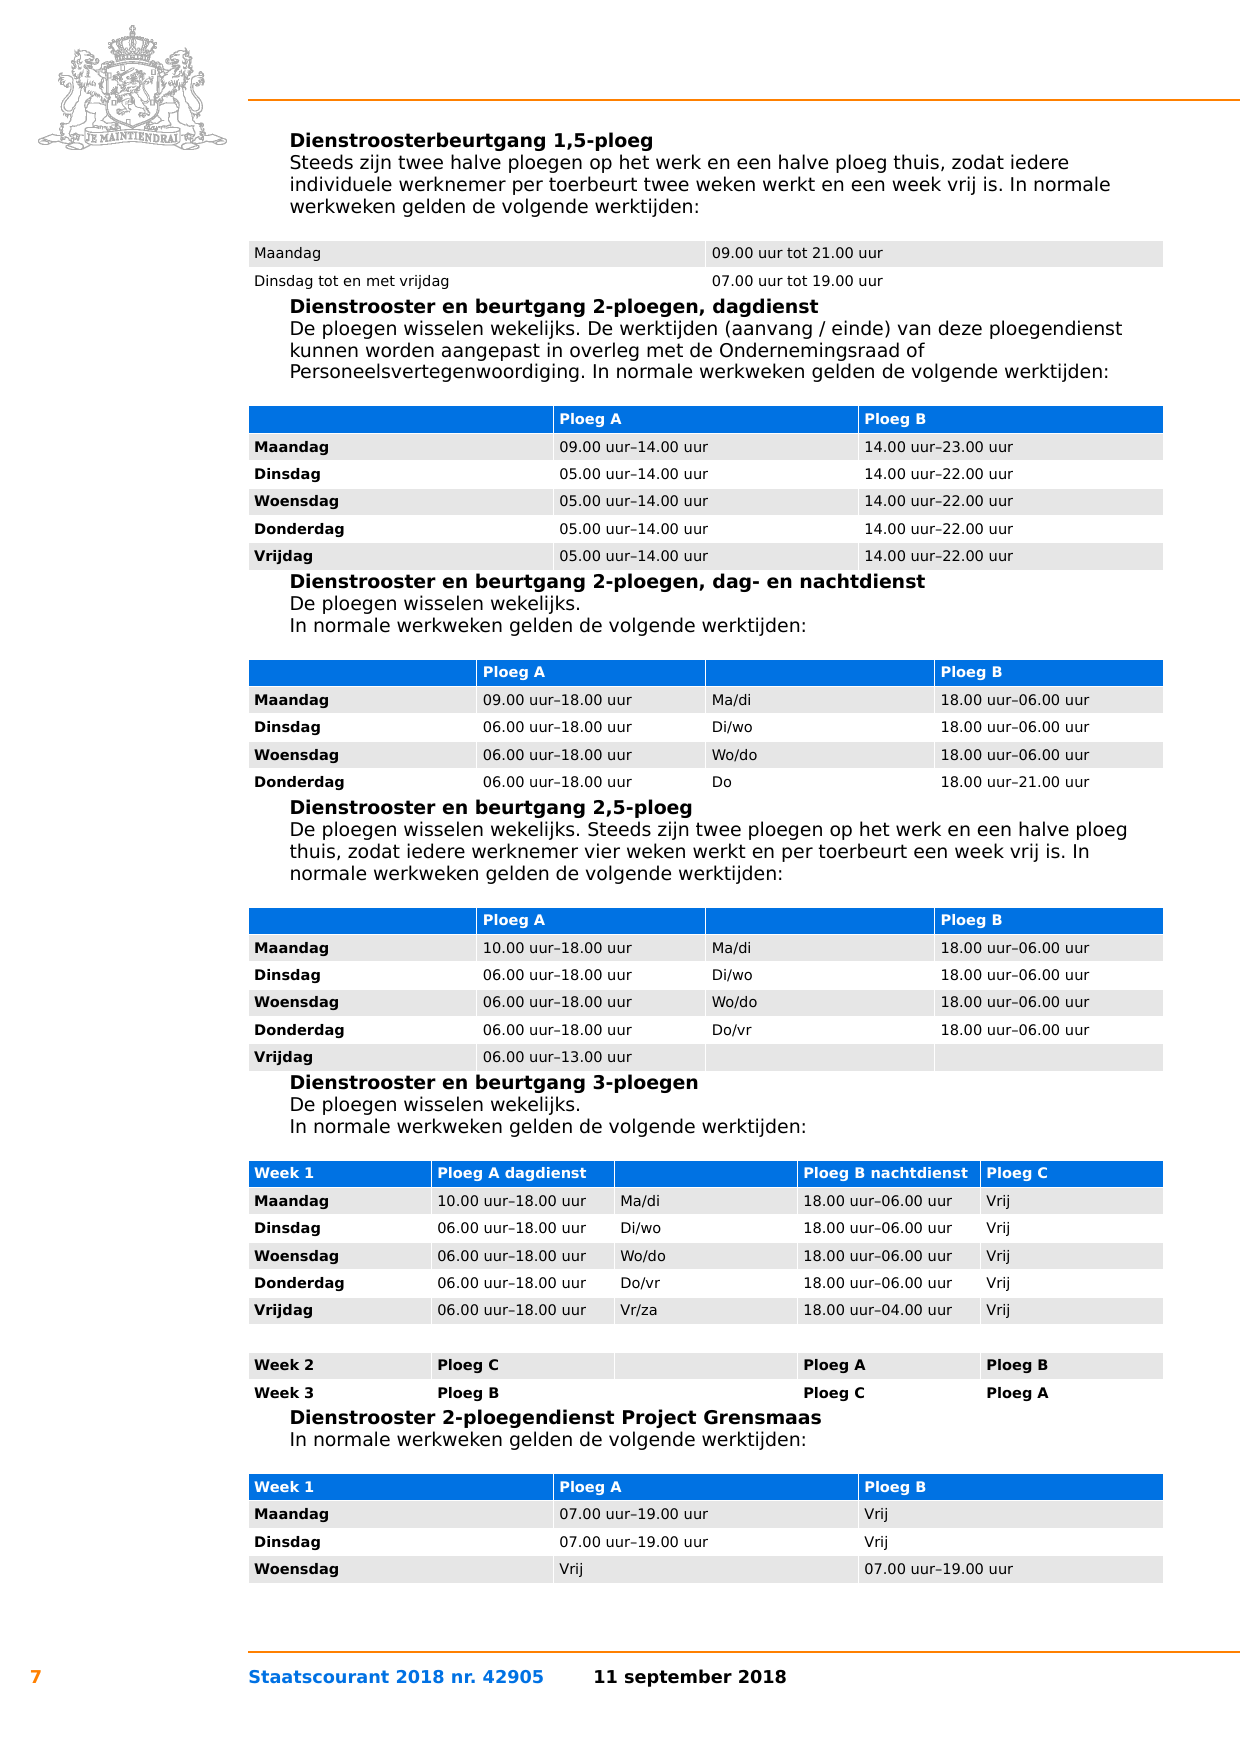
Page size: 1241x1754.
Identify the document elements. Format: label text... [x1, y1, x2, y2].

table_cell 09.00 uur–18.00 uur [477, 687, 705, 713]
table_cell Vrij [981, 1215, 1163, 1242]
text Steeds zijn twee halve ploegen op het werk en een halve ploeg thuis, zodat iedere individuele werknemer per toerbeurt twee weken werkt en een week vrij is. In normale werkweken gelden de volgende werktijden: [289, 152, 1163, 218]
table_cell [432, 1325, 614, 1351]
table_cell 18.00 uur–06.00 uur [935, 1017, 1163, 1043]
picture [38, 25, 227, 150]
table_cell Do/vr [615, 1270, 797, 1297]
table_header [249, 660, 476, 686]
table_cell 18.00 uur–06.00 uur [935, 687, 1163, 713]
text Dienstroosterbeurtgang 1,5-ploeg [289, 130, 1163, 152]
table_cell 06.00 uur–18.00 uur [432, 1270, 614, 1297]
table_cell Maandag [249, 935, 476, 961]
table_cell Vrij [554, 1556, 858, 1583]
table_cell Maandag [249, 434, 553, 460]
table_cell Di/wo [615, 1215, 797, 1242]
text Dienstrooster en beurtgang 2,5-ploeg [289, 797, 1163, 818]
table_cell 14.00 uur–22.00 uur [859, 516, 1163, 542]
table_cell Vrijdag [249, 1044, 476, 1071]
table_cell 18.00 uur–06.00 uur [798, 1243, 980, 1269]
table_cell Week 3 [249, 1380, 431, 1406]
table_cell 05.00 uur–14.00 uur [554, 461, 858, 487]
table_cell Do/vr [706, 1017, 934, 1043]
table_cell Vrijdag [249, 543, 553, 570]
table_cell Vrij [981, 1188, 1163, 1214]
table_cell 14.00 uur–23.00 uur [859, 434, 1163, 460]
table_cell Ploeg B [432, 1380, 614, 1406]
table_header [706, 660, 934, 686]
table_header Ploeg A [477, 660, 705, 686]
table_cell 18.00 uur–06.00 uur [798, 1188, 980, 1214]
table_cell Dinsdag [249, 714, 476, 741]
table_header Ploeg A dagdienst [432, 1161, 614, 1187]
table_header [249, 406, 553, 433]
table_cell 14.00 uur–22.00 uur [859, 489, 1163, 515]
table_cell Wo/do [615, 1243, 797, 1269]
table_cell 06.00 uur–18.00 uur [432, 1215, 614, 1242]
table_cell 07.00 uur tot 19.00 uur [706, 268, 1163, 294]
table_header Ploeg B nachtdienst [798, 1161, 980, 1187]
text Dienstrooster en beurtgang 2-ploegen, dag- en nachtdienst [289, 571, 1163, 593]
table_cell Wo/do [706, 990, 934, 1016]
table_header Maandag [249, 241, 705, 267]
table_cell Di/wo [706, 962, 934, 988]
table_cell Donderdag [249, 516, 553, 542]
table_cell 05.00 uur–14.00 uur [554, 543, 858, 570]
table_cell Di/wo [706, 714, 934, 741]
table_cell Maandag [249, 1501, 553, 1528]
text In normale werkweken gelden de volgende werktijden: [289, 1116, 1163, 1138]
table_cell 18.00 uur–06.00 uur [935, 990, 1163, 1016]
table_cell [249, 1325, 431, 1351]
table_cell [981, 1325, 1163, 1351]
table_header Week 1 [249, 1161, 431, 1187]
table_cell Ploeg A [798, 1353, 980, 1379]
table_cell Donderdag [249, 1017, 476, 1043]
table_cell 14.00 uur–22.00 uur [859, 461, 1163, 487]
table_cell 18.00 uur–21.00 uur [935, 769, 1163, 796]
table_cell Woensdag [249, 742, 476, 768]
table_header [249, 908, 476, 934]
table_header Ploeg A [554, 406, 858, 433]
table_cell Do [706, 769, 934, 796]
table_cell Vr/za [615, 1298, 797, 1324]
table_cell Woensdag [249, 990, 476, 1016]
text De ploegen wisselen wekelijks. De werktijden (aanvang / einde) van deze ploegendienst kunnen worden aangepast in overleg met de Ondernemingsraad of Personeelsvertegenwoordiging. In normale werkweken gelden de volgende werktijden: [289, 317, 1163, 383]
table_header Ploeg B [935, 908, 1163, 934]
table_cell Ploeg C [432, 1353, 614, 1379]
table_header Ploeg B [859, 1474, 1163, 1500]
table_cell 06.00 uur–18.00 uur [477, 990, 705, 1016]
table_cell Week 2 [249, 1353, 431, 1379]
text In normale werkweken gelden de volgende werktijden: [289, 1429, 1163, 1451]
text Dienstrooster en beurtgang 2-ploegen, dagdienst [289, 296, 1163, 317]
table_cell [935, 1044, 1163, 1071]
table_cell [615, 1380, 797, 1406]
table_cell Donderdag [249, 1270, 431, 1297]
table_header Ploeg C [981, 1161, 1163, 1187]
table_cell Wo/do [706, 742, 934, 768]
table_cell Woensdag [249, 1243, 431, 1269]
table_cell [615, 1325, 797, 1351]
table_cell 06.00 uur–13.00 uur [477, 1044, 705, 1071]
table_cell Vrijdag [249, 1298, 431, 1324]
table_header 09.00 uur tot 21.00 uur [706, 241, 1163, 267]
table_cell Vrij [981, 1243, 1163, 1269]
table_cell Ploeg C [798, 1380, 980, 1406]
table_cell 10.00 uur–18.00 uur [477, 935, 705, 961]
table_header Ploeg A [477, 908, 705, 934]
table_cell 06.00 uur–18.00 uur [432, 1298, 614, 1324]
text Dienstrooster en beurtgang 3-ploegen [289, 1072, 1163, 1094]
table_cell 18.00 uur–06.00 uur [935, 962, 1163, 988]
table_cell 06.00 uur–18.00 uur [477, 714, 705, 741]
table_cell Maandag [249, 1188, 431, 1214]
table_cell 06.00 uur–18.00 uur [477, 1017, 705, 1043]
table_cell Ploeg B [981, 1353, 1163, 1379]
table_cell [798, 1325, 980, 1351]
table_header Week 1 [249, 1474, 553, 1500]
table_cell 18.00 uur–06.00 uur [935, 935, 1163, 961]
table_cell Donderdag [249, 769, 476, 796]
table_cell 18.00 uur–04.00 uur [798, 1298, 980, 1324]
table_cell 18.00 uur–06.00 uur [798, 1215, 980, 1242]
table_cell 18.00 uur–06.00 uur [935, 714, 1163, 741]
table_cell Maandag [249, 687, 476, 713]
table_cell 10.00 uur–18.00 uur [432, 1188, 614, 1214]
table_cell 14.00 uur–22.00 uur [859, 543, 1163, 570]
table_cell Vrij [981, 1298, 1163, 1324]
table_cell Dinsdag [249, 461, 553, 487]
text De ploegen wisselen wekelijks. [289, 593, 1163, 615]
table_cell Woensdag [249, 1556, 553, 1583]
table_cell 18.00 uur–06.00 uur [798, 1270, 980, 1297]
table_cell 06.00 uur–18.00 uur [477, 962, 705, 988]
table_cell 05.00 uur–14.00 uur [554, 489, 858, 515]
table_cell [615, 1353, 797, 1379]
table_cell Dinsdag [249, 962, 476, 988]
text De ploegen wisselen wekelijks. Steeds zijn twee ploegen op het werk en een halve ploeg thuis, zodat iedere werknemer vier weken werkt en per toerbeurt een week vrij is. In normale werkweken gelden de volgende werktijden: [289, 818, 1163, 884]
table_header Ploeg B [935, 660, 1163, 686]
table_cell 18.00 uur–06.00 uur [935, 742, 1163, 768]
table_header [615, 1161, 797, 1187]
table_cell 06.00 uur–18.00 uur [432, 1243, 614, 1269]
table_header Ploeg A [554, 1474, 858, 1500]
table_cell 07.00 uur–19.00 uur [554, 1529, 858, 1555]
text De ploegen wisselen wekelijks. [289, 1094, 1163, 1116]
table_cell 05.00 uur–14.00 uur [554, 516, 858, 542]
table_cell 07.00 uur–19.00 uur [554, 1501, 858, 1528]
table_header Ploeg B [859, 406, 1163, 433]
table_cell Dinsdag [249, 1215, 431, 1242]
table_cell Dinsdag tot en met vrijdag [249, 268, 705, 294]
table_cell Woensdag [249, 489, 553, 515]
table_cell Ma/di [706, 687, 934, 713]
table_cell 06.00 uur–18.00 uur [477, 742, 705, 768]
text Dienstrooster 2-ploegendienst Project Grensmaas [289, 1407, 1163, 1429]
table_cell Ploeg A [981, 1380, 1163, 1406]
table_cell Ma/di [615, 1188, 797, 1214]
table_header [706, 908, 934, 934]
table_cell Dinsdag [249, 1529, 553, 1555]
text In normale werkweken gelden de volgende werktijden: [289, 615, 1163, 637]
table_cell Ma/di [706, 935, 934, 961]
table_cell 06.00 uur–18.00 uur [477, 769, 705, 796]
table_cell 09.00 uur–14.00 uur [554, 434, 858, 460]
table_cell Vrij [859, 1501, 1163, 1528]
table_cell 07.00 uur–19.00 uur [859, 1556, 1163, 1583]
table_cell [706, 1044, 934, 1071]
table_cell Vrij [981, 1270, 1163, 1297]
table_cell Vrij [859, 1529, 1163, 1555]
